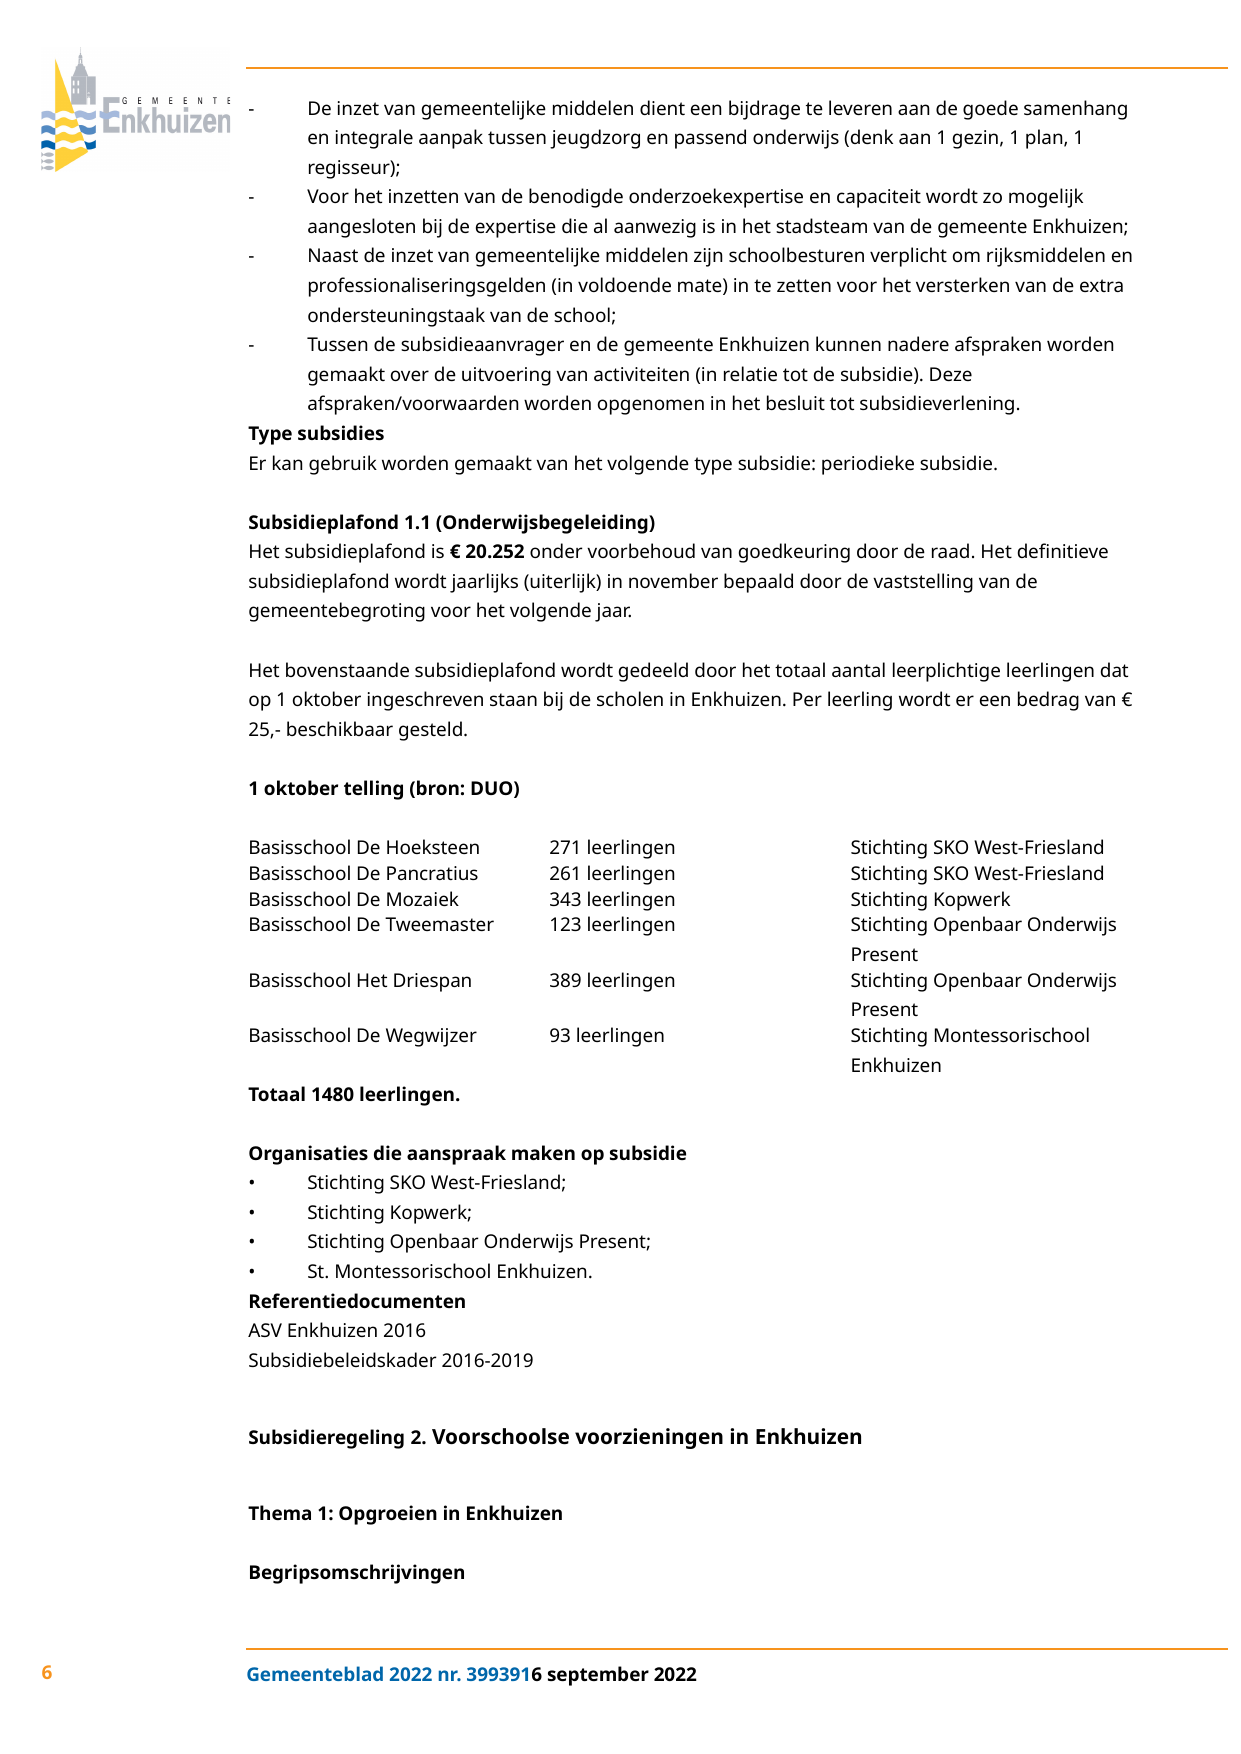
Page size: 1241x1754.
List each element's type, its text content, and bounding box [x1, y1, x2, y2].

table_header Basisschool De Hoeksteen [248, 835, 549, 860]
text Subsidieregeling 2. Voorschoolse voorzieningen in Enkhuizen [248, 1422, 1152, 1451]
text ASV Enkhuizen 2016 [248, 1317, 1152, 1343]
list Stichting Kopwerk; [248, 1199, 1152, 1225]
table_cell 123 leerlingen [549, 912, 850, 967]
table_cell Stichting Kopwerk [850, 886, 1152, 912]
list Naast de inzet van gemeentelijke middelen zijn schoolbesturen verplicht om rijksmiddelen en professionaliseringsgelden (in voldoende mate) in te zetten voor het versterken van de extra ondersteuningstaak van de school; [248, 243, 1152, 328]
table_cell Basisschool De Tweemaster [248, 912, 549, 967]
table_cell Basisschool De Pancratius [248, 860, 549, 886]
text Er kan gebruik worden gemaakt van het volgende type subsidie: periodieke subsidie. [248, 450, 1152, 476]
text Het bovenstaande subsidieplafond wordt gedeeld door het totaal aantal leerplichtige leerlingen dat op 1 oktober ingeschreven staan bij de scholen in Enkhuizen. Per leerling wordt er een bedrag van € 25,- beschikbaar gesteld. [248, 657, 1152, 742]
text Subsidiebeleidskader 2016-2019 [248, 1347, 1152, 1373]
table_cell Stichting Openbaar Onderwijs Present [850, 912, 1152, 967]
text Organisaties die aanspraak maken op subsidie [248, 1140, 1152, 1166]
text Type subsidies [248, 420, 1152, 446]
table_cell 93 leerlingen [549, 1022, 850, 1078]
table_cell Basisschool De Wegwijzer [248, 1022, 549, 1078]
text Het subsidieplafond is € 20.252 onder voorbehoud van goedkeuring door de raad. Het definitieve subsidieplafond wordt jaarlijks (uiterlijk) in november bepaald door de vaststelling van de gemeentebegroting voor het volgende jaar. [248, 538, 1152, 623]
list Voor het inzetten van de benodigde onderzoekexpertise en capaciteit wordt zo mogelijk aangesloten bij de expertise die al aanwezig is in het stadsteam van de gemeente Enkhuizen; [248, 183, 1152, 239]
text Referentiedocumenten [248, 1288, 1152, 1314]
text Begripsomschrijvingen [248, 1559, 1152, 1585]
list Stichting SKO West-Friesland; [248, 1169, 1152, 1195]
list Stichting Openbaar Onderwijs Present; [248, 1229, 1152, 1254]
table_header Stichting SKO West-Friesland [850, 835, 1152, 860]
list St. Montessorischool Enkhuizen. [248, 1258, 1152, 1284]
picture [41, 47, 231, 172]
table_cell Basisschool De Mozaiek [248, 886, 549, 912]
list De inzet van gemeentelijke middelen dient een bijdrage te leveren aan de goede samenhang en integrale aanpak tussen jeugdzorg en passend onderwijs (denk aan 1 gezin, 1 plan, 1 regisseur); [248, 95, 1152, 180]
table_header 271 leerlingen [549, 835, 850, 860]
text Subsidieplafond 1.1 (Onderwijsbegeleiding) [248, 509, 1152, 535]
table_cell 343 leerlingen [549, 886, 850, 912]
table_cell 261 leerlingen [549, 860, 850, 886]
table_cell 389 leerlingen [549, 967, 850, 1022]
table_cell Stichting Openbaar Onderwijs Present [850, 967, 1152, 1022]
text Totaal 1480 leerlingen. [248, 1081, 1152, 1107]
table_cell Stichting Montessorischool Enkhuizen [850, 1022, 1152, 1078]
text 1 oktober telling (bron: DUO) [248, 775, 1152, 801]
text Thema 1: Opgroeien in Enkhuizen [248, 1500, 1152, 1526]
table_cell Stichting SKO West-Friesland [850, 860, 1152, 886]
list Tussen de subsidieaanvrager en de gemeente Enkhuizen kunnen nadere afspraken worden gemaakt over de uitvoering van activiteiten (in relatie tot de subsidie). Deze afspraken/voorwaarden worden opgenomen in het besluit tot subsidieverlening. [248, 331, 1152, 416]
table_cell Basisschool Het Driespan [248, 967, 549, 1022]
